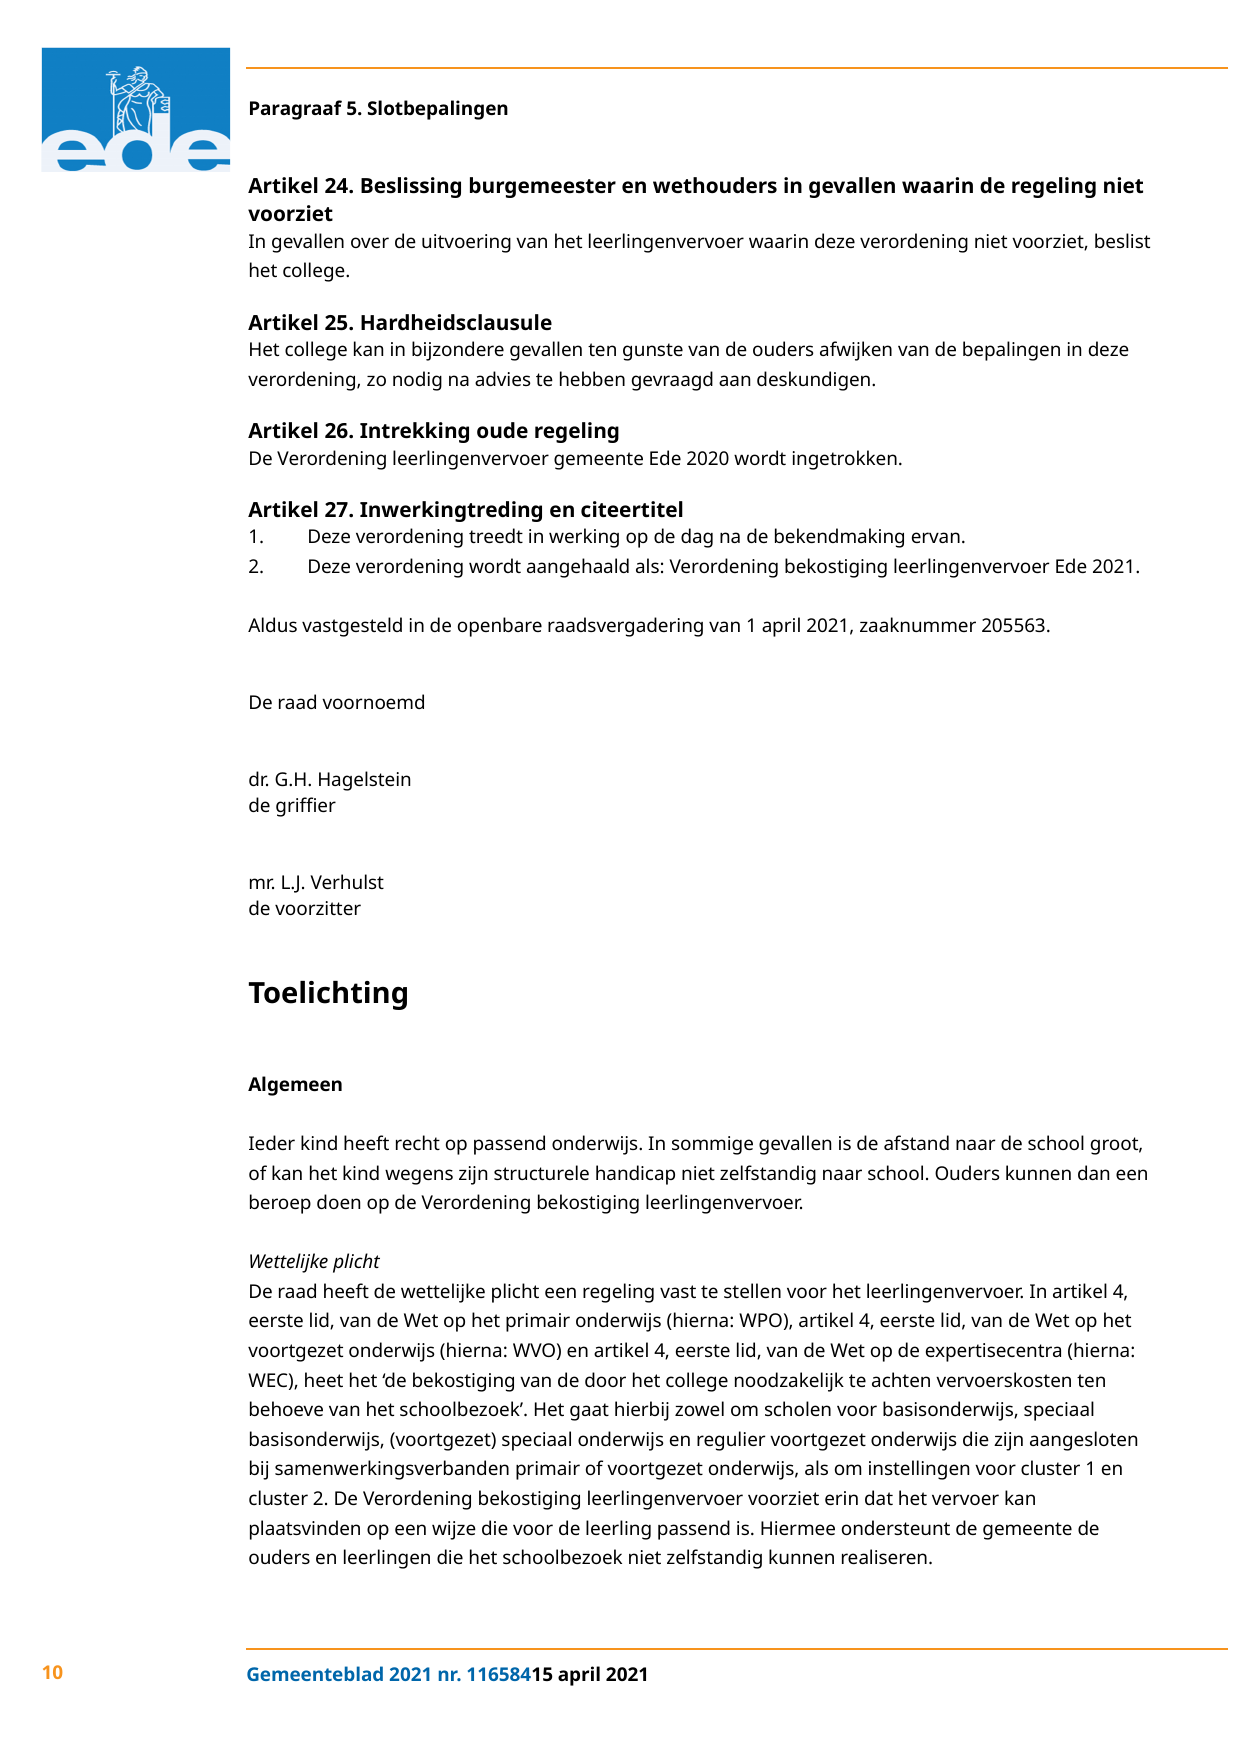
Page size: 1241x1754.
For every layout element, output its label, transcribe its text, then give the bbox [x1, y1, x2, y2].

text Artikel 25. Hardheidsclausule [248, 308, 1152, 336]
text dr. G.H. Hagelstein [248, 767, 1152, 792]
text Aldus vastgesteld in de openbare raadsvergadering van 1 april 2021, zaaknummer 205563. [248, 612, 1152, 638]
text De raad voornoemd [248, 689, 1152, 715]
text De Verordening leerlingenvervoer gemeente Ede 2020 wordt ingetrokken. [248, 445, 1152, 470]
text Artikel 27. Inwerkingtreding en citeertitel [248, 495, 1152, 523]
text mr. L.J. Verhulst [248, 869, 1152, 895]
list Deze verordening wordt aangehaald als: Verordening bekostiging leerlingenvervoer Ede 2021. [248, 553, 1152, 579]
text In gevallen over de uitvoering van het leerlingenvervoer waarin deze verordening niet voorziet, beslist het college. [248, 228, 1152, 283]
text De raad heeft de wettelijke plicht een regeling vast te stellen voor het leerlingenvervoer. In artikel 4, eerste lid, van de Wet op het primair onderwijs (hierna: WPO), artikel 4, eerste lid, van de Wet op het voortgezet onderwijs (hierna: WVO) en artikel 4, eerste lid, van de Wet op de expertisecentra (hierna: WEC), heet het ‘de bekostiging van de door het college noodzakelijk te achten vervoerskosten ten behoeve van het schoolbezoek’. Het gaat hierbij zowel om scholen voor basisonderwijs, speciaal basisonderwijs, (voortgezet) speciaal onderwijs en regulier voortgezet onderwijs die zijn aangesloten bij samenwerkingsverbanden primair of voortgezet onderwijs, als om instellingen voor cluster 1 en cluster 2. De Verordening bekostiging leerlingenvervoer voorziet erin dat het vervoer kan plaatsvinden op een wijze die voor de leerling passend is. Hiermee ondersteunt de gemeente de ouders en leerlingen die het schoolbezoek niet zelfstandig kunnen realiseren. [248, 1278, 1152, 1570]
picture [41, 47, 231, 172]
text Het college kan in bijzondere gevallen ten gunste van de ouders afwijken van de bepalingen in deze verordening, zo nodig na advies te hebben gevraagd aan deskundigen. [248, 336, 1152, 392]
text Paragraaf 5. Slotbepalingen [248, 95, 1152, 121]
text Algemeen [248, 1071, 1152, 1097]
text de voorzitter [248, 895, 1152, 921]
text de griffier [248, 792, 1152, 818]
list Deze verordening treedt in werking op de dag na de bekendmaking ervan. [248, 523, 1152, 549]
text Artikel 24. Beslissing burgemeester en wethouders in gevallen waarin de regeling niet voorziet [248, 171, 1152, 228]
text Artikel 26. Intrekking oude regeling [248, 416, 1152, 445]
text Ieder kind heeft recht op passend onderwijs. In sommige gevallen is de afstand naar de school groot, of kan het kind wegens zijn structurele handicap niet zelfstandig naar school. Ouders kunnen dan een beroep doen op de Verordening bekostiging leerlingenvervoer. [248, 1130, 1152, 1215]
text Wettelijke plicht [248, 1248, 1152, 1274]
text Toelichting [248, 972, 1152, 1012]
